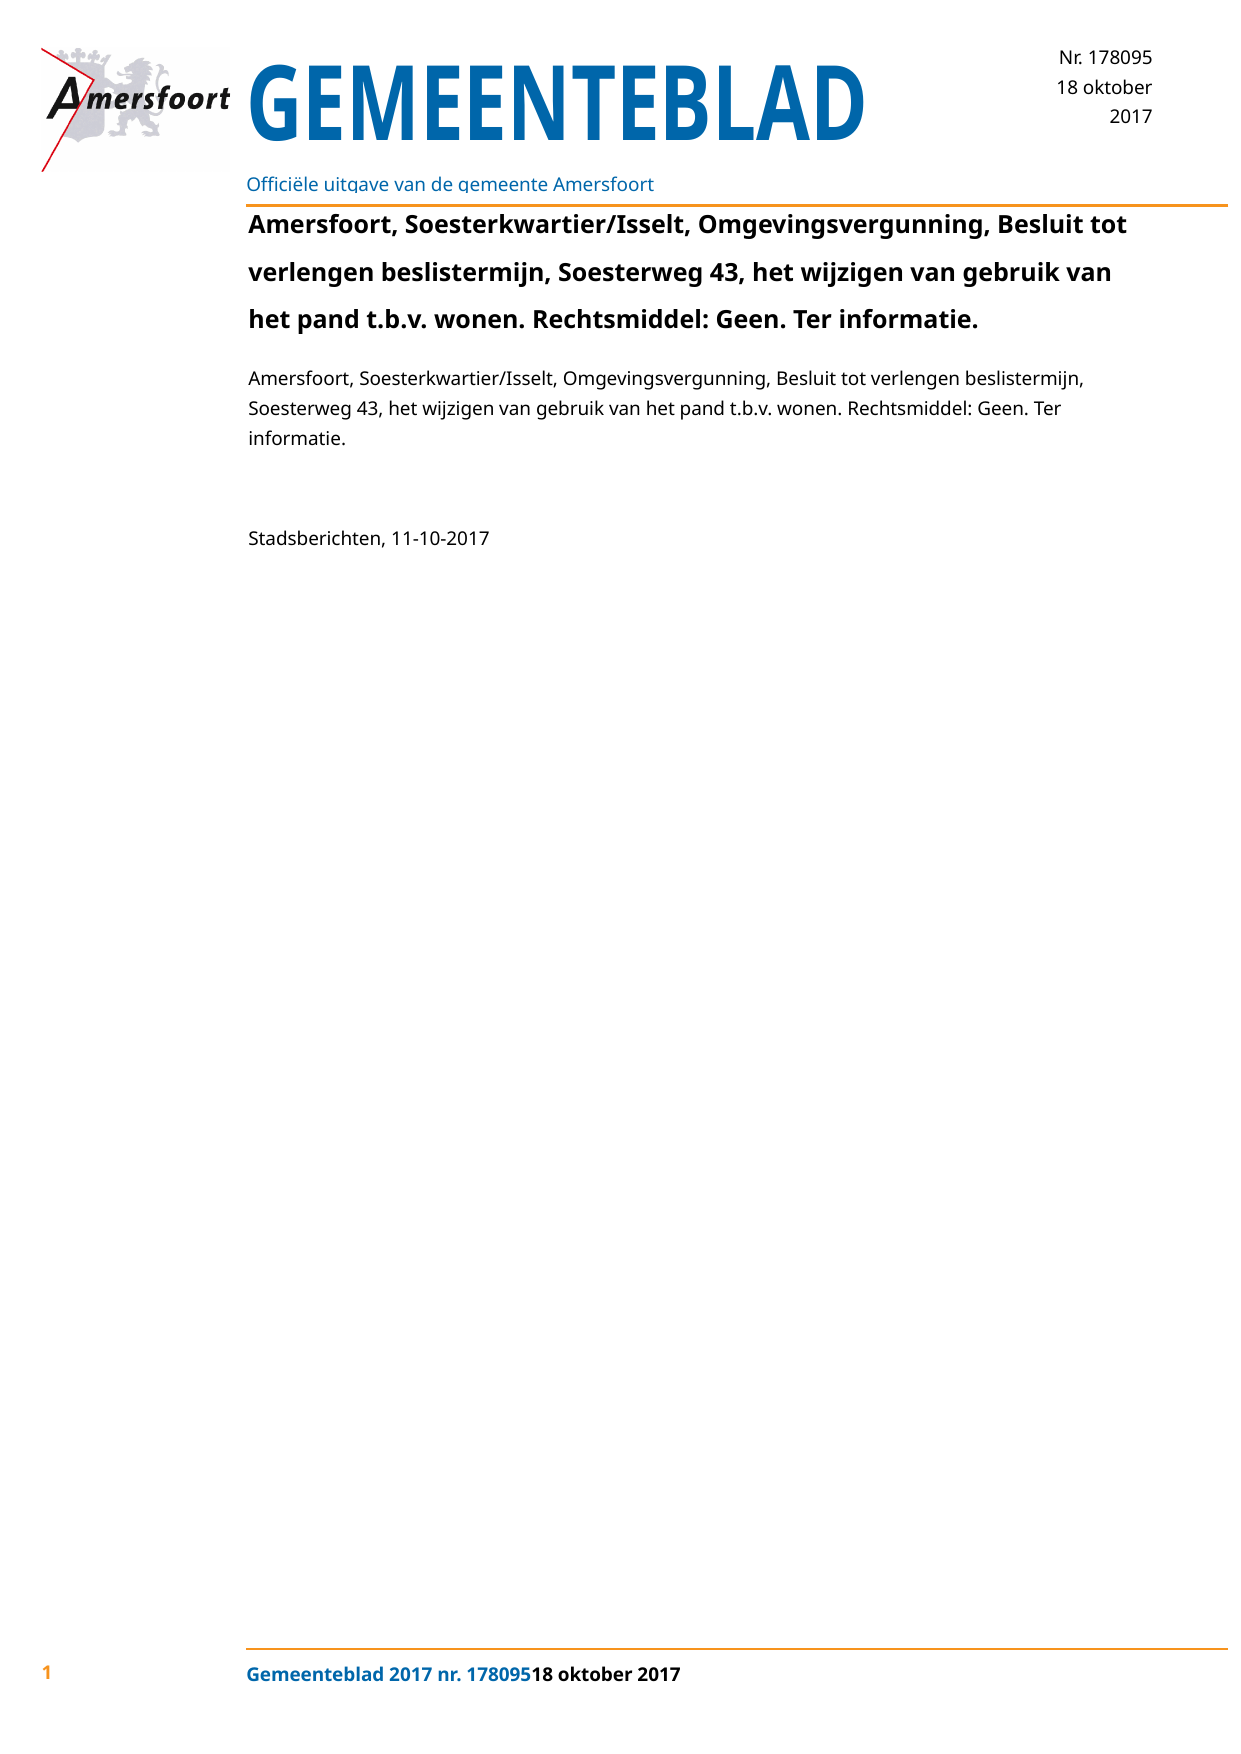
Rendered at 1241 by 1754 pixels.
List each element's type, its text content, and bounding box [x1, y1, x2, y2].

text Amersfoort, Soesterkwartier/Isselt, Omgevingsvergunning, Besluit tot verlengen beslistermijn, Soesterweg 43, het wijzigen van gebruik van het pand t.b.v. wonen. Rechtsmiddel: Geen. Ter informatie. [248, 366, 1152, 450]
picture [41, 47, 231, 172]
text Amersfoort, Soesterkwartier/Isselt, Omgevingsvergunning, Besluit tot verlengen beslistermijn, Soesterweg 43, het wijzigen van gebruik van het pand t.b.v. wonen. Rechtsmiddel: Geen. Ter informatie. [248, 207, 1152, 336]
text Stadsberichten, 11-10-2017 [248, 526, 1152, 551]
